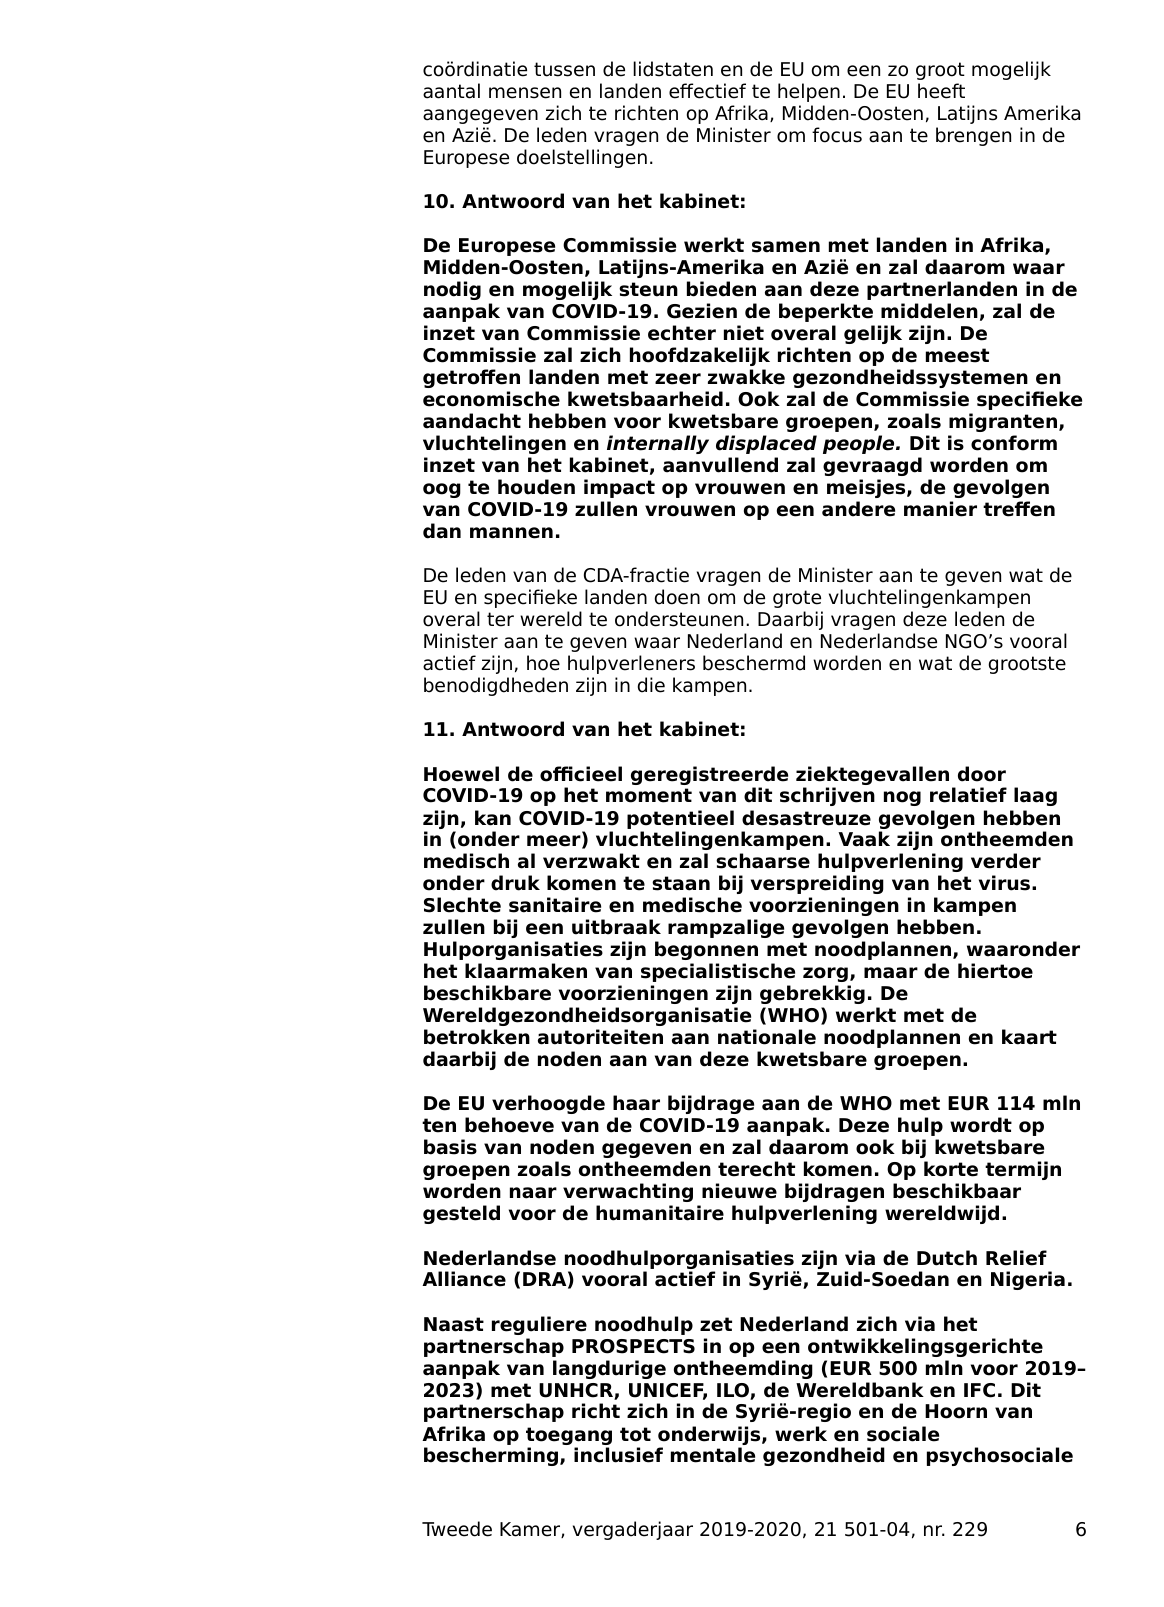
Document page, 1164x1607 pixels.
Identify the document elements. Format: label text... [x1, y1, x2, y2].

text Hoewel de officieel geregistreerde ziektegevallen door COVID-19 op het moment van dit schrijven nog relatief laag zijn, kan COVID-19 potentieel desastreuze gevolgen hebben in (onder meer) vluchtelingenkampen. Vaak zijn ontheemden medisch al verzwakt en zal schaarse hulpverlening verder onder druk komen te staan bij verspreiding van het virus. Slechte sanitaire en medische voorzieningen in kampen zullen bij een uitbraak rampzalige gevolgen hebben. Hulporganisaties zijn begonnen met noodplannen, waaronder het klaarmaken van specialistische zorg, maar de hiertoe beschikbare voorzieningen zijn gebrekkig. De Wereldgezondheidsorganisatie (WHO) werkt met de betrokken autoriteiten aan nationale noodplannen en kaart daarbij de noden aan van deze kwetsbare groepen. [422, 763, 1087, 1071]
text coördinatie tussen de lidstaten en de EU om een zo groot mogelijk aantal mensen en landen effectief te helpen. De EU heeft aangegeven zich te richten op Afrika, Midden-Oosten, Latijns Amerika en Azië. De leden vragen de Minister om focus aan te brengen in de Europese doelstellingen. [422, 59, 1087, 169]
text De leden van de CDA-fractie vragen de Minister aan te geven wat de EU en specifieke landen doen om de grote vluchtelingenkampen overal ter wereld te ondersteunen. Daarbij vragen deze leden de Minister aan te geven waar Nederland en Nederlandse NGO’s vooral actief zijn, hoe hulpverleners beschermd worden en wat de grootste benodigdheden zijn in die kampen. [422, 565, 1087, 697]
text De EU verhoogde haar bijdrage aan de WHO met EUR 114 mln ten behoeve van de COVID-19 aanpak. Deze hulp wordt op basis van noden gegeven en zal daarom ook bij kwetsbare groepen zoals ontheemden terecht komen. Op korte termijn worden naar verwachting nieuwe bijdragen beschikbaar gesteld voor de humanitaire hulpverlening wereldwijd. [422, 1093, 1087, 1225]
text 11. Antwoord van het kabinet: [422, 719, 1087, 741]
text Nederlandse noodhulporganisaties zijn via de Dutch Relief Alliance (DRA) vooral actief in Syrië, Zuid-Soedan en Nigeria. [422, 1247, 1087, 1291]
text 10. Antwoord van het kabinet: [422, 191, 1087, 213]
text Naast reguliere noodhulp zet Nederland zich via het partnerschap PROSPECTS in op een ontwikkelingsgerichte aanpak van langdurige ontheemding (EUR 500 mln voor 2019–2023) met UNHCR, UNICEF, ILO, de Wereldbank en IFC. Dit partnerschap richt zich in de Syrië-regio en de Hoorn van Afrika op toegang tot onderwijs, werk en sociale bescherming, inclusief mentale gezondheid en psychosociale [422, 1313, 1087, 1467]
text De Europese Commissie werkt samen met landen in Afrika, Midden-Oosten, Latijns-Amerika en Azië en zal daarom waar nodig en mogelijk steun bieden aan deze partnerlanden in de aanpak van COVID-19. Gezien de beperkte middelen, zal de inzet van Commissie echter niet overal gelijk zijn. De Commissie zal zich hoofdzakelijk richten op de meest getroffen landen met zeer zwakke gezondheidssystemen en economische kwetsbaarheid. Ook zal de Commissie specifieke aandacht hebben voor kwetsbare groepen, zoals migranten, vluchtelingen en internally displaced people. Dit is conform inzet van het kabinet, aanvullend zal gevraagd worden om oog te houden impact op vrouwen en meisjes, de gevolgen van COVID-19 zullen vrouwen op een andere manier treffen dan mannen. [422, 235, 1087, 543]
